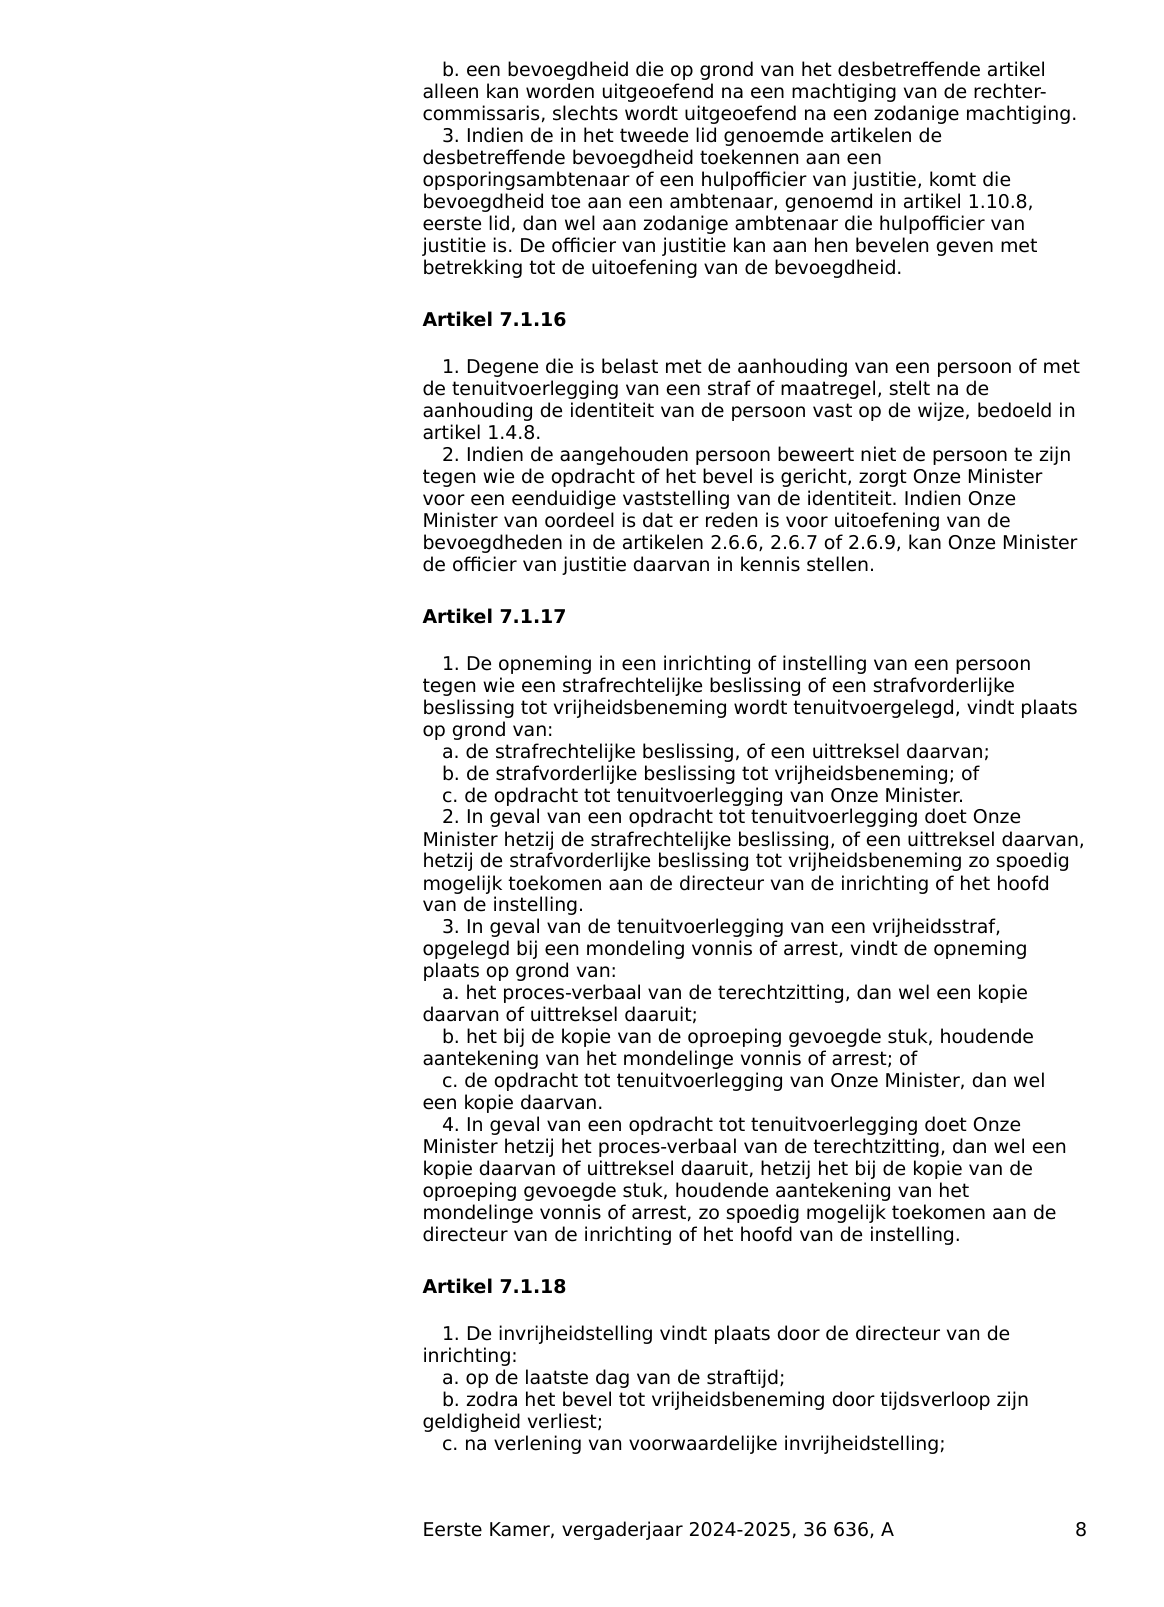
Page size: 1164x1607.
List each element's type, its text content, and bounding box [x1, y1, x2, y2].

text c. de opdracht tot tenuitvoerlegging van Onze Minister, dan wel een kopie daarvan. [422, 1070, 1087, 1114]
subtitle Artikel 7.1.18 [422, 1276, 1087, 1298]
text a. het proces-verbaal van de terechtzitting, dan wel een kopie daarvan of uittreksel daaruit; [422, 982, 1087, 1026]
text 2. In geval van een opdracht tot tenuitvoerlegging doet Onze Minister hetzij de strafrechtelijke beslissing, of een uittreksel daarvan, hetzij de strafvorderlijke beslissing tot vrijheidsbeneming zo spoedig mogelijk toekomen aan de directeur van de inrichting of het hoofd van de instelling. [422, 806, 1087, 916]
text c. na verlening van voorwaardelijke invrijheidstelling; [422, 1433, 1087, 1455]
text 1. Degene die is belast met de aanhouding van een persoon of met de tenuitvoerlegging van een straf of maatregel, stelt na de aanhouding de identiteit van de persoon vast op de wijze, bedoeld in artikel 1.4.8. [422, 356, 1087, 444]
text a. de strafrechtelijke beslissing, of een uittreksel daarvan; [422, 741, 1087, 762]
text 3. Indien de in het tweede lid genoemde artikelen de desbetreffende bevoegdheid toekennen aan een opsporingsambtenaar of een hulpofficier van justitie, komt die bevoegdheid toe aan een ambtenaar, genoemd in artikel 1.10.8, eerste lid, dan wel aan zodanige ambtenaar die hulpofficier van justitie is. De officier van justitie kan aan hen bevelen geven met betrekking tot de uitoefening van de bevoegdheid. [422, 125, 1087, 279]
text b. een bevoegdheid die op grond van het desbetreffende artikel alleen kan worden uitgeoefend na een machtiging van de rechter-commissaris, slechts wordt uitgeoefend na een zodanige machtiging. [422, 59, 1087, 125]
text 1. De opneming in een inrichting of instelling van een persoon tegen wie een strafrechtelijke beslissing of een strafvorderlijke beslissing tot vrijheidsbeneming wordt tenuitvoergelegd, vindt plaats op grond van: [422, 653, 1087, 741]
text b. de strafvorderlijke beslissing tot vrijheidsbeneming; of [422, 762, 1087, 784]
text a. op de laatste dag van de straftijd; [422, 1367, 1087, 1389]
text b. zodra het bevel tot vrijheidsbeneming door tijdsverloop zijn geldigheid verliest; [422, 1389, 1087, 1433]
text c. de opdracht tot tenuitvoerlegging van Onze Minister. [422, 784, 1087, 806]
text 1. De invrijheidstelling vindt plaats door de directeur van de inrichting: [422, 1323, 1087, 1367]
subtitle Artikel 7.1.16 [422, 309, 1087, 331]
text b. het bij de kopie van de oproeping gevoegde stuk, houdende aantekening van het mondelinge vonnis of arrest; of [422, 1026, 1087, 1070]
text 3. In geval van de tenuitvoerlegging van een vrijheidsstraf, opgelegd bij een mondeling vonnis of arrest, vindt de opneming plaats op grond van: [422, 916, 1087, 982]
text 2. Indien de aangehouden persoon beweert niet de persoon te zijn tegen wie de opdracht of het bevel is gericht, zorgt Onze Minister voor een eenduidige vaststelling van de identiteit. Indien Onze Minister van oordeel is dat er reden is voor uitoefening van de bevoegdheden in de artikelen 2.6.6, 2.6.7 of 2.6.9, kan Onze Minister de officier van justitie daarvan in kennis stellen. [422, 444, 1087, 576]
subtitle Artikel 7.1.17 [422, 606, 1087, 628]
text 4. In geval van een opdracht tot tenuitvoerlegging doet Onze Minister hetzij het proces-verbaal van de terechtzitting, dan wel een kopie daarvan of uittreksel daaruit, hetzij het bij de kopie van de oproeping gevoegde stuk, houdende aantekening van het mondelinge vonnis of arrest, zo spoedig mogelijk toekomen aan de directeur van de inrichting of het hoofd van de instelling. [422, 1114, 1087, 1246]
